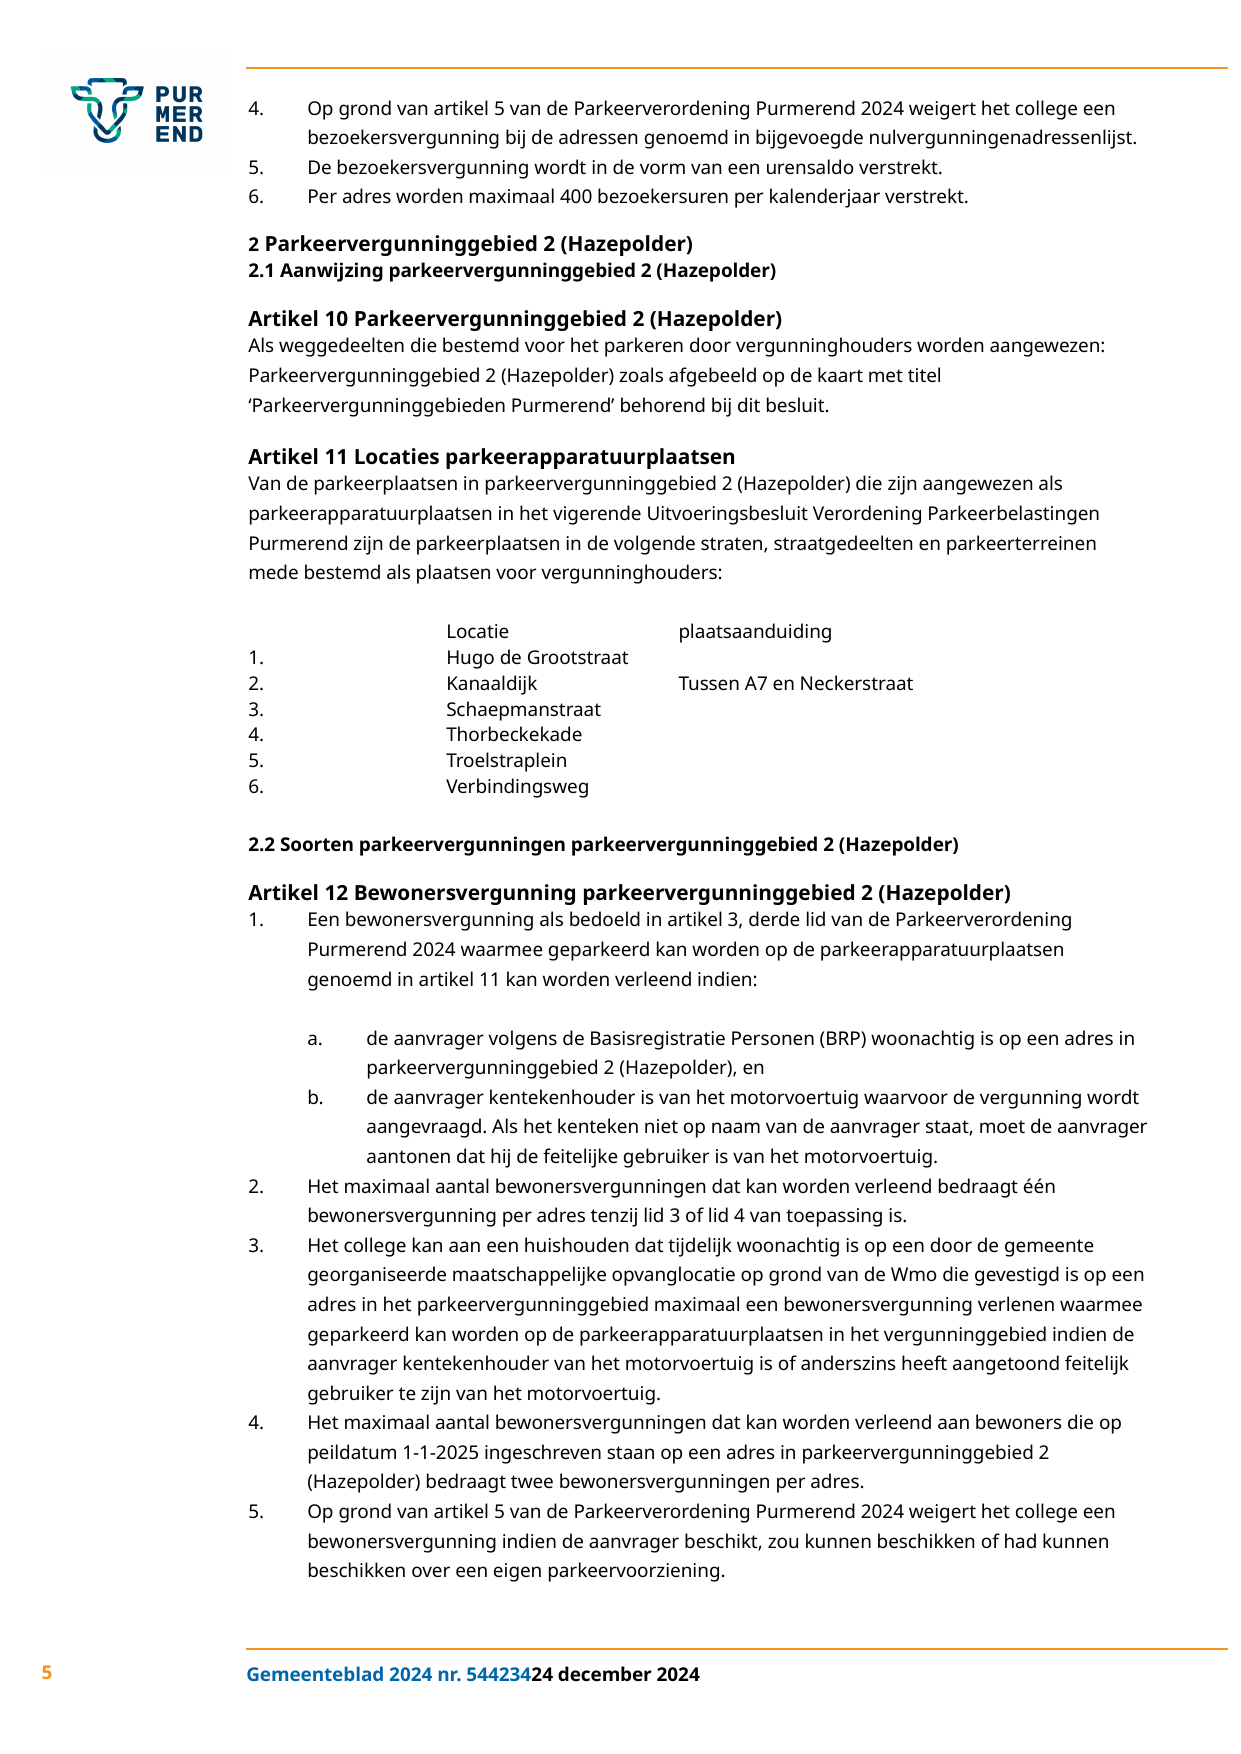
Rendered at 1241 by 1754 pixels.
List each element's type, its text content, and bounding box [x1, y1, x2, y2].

table_cell [678, 644, 1152, 670]
table_cell 2. [248, 670, 446, 696]
table_cell Schaepmanstraat [446, 696, 678, 722]
list Op grond van artikel 5 van de Parkeerverordening Purmerend 2024 weigert het college een bezoekersvergunning bij de adressen genoemd in bijgevoegde nulvergunningenadressenlijst. [248, 95, 1152, 150]
table_cell [678, 773, 1152, 799]
text Van de parkeerplaatsen in parkeervergunninggebied 2 (Hazepolder) die zijn aangewezen als parkeerapparatuurplaatsen in het vigerende Uitvoeringsbesluit Verordening Parkeerbelastingen Purmerend zijn de parkeerplaatsen in de volgende straten, straatgedeelten en parkeerterreinen mede bestemd als plaatsen voor vergunninghouders: [248, 471, 1152, 585]
text 2.2 Soorten parkeervergunningen parkeervergunninggebied 2 (Hazepolder) [248, 832, 1152, 857]
list Het college kan aan een huishouden dat tijdelijk woonachtig is op een door de gemeente georganiseerde maatschappelijke opvanglocatie op grond van de Wmo die gevestigd is op een adres in het parkeervergunninggebied maximaal een bewonersvergunning verlenen waarmee geparkeerd kan worden op de parkeerapparatuurplaatsen in het vergunninggebied indien de aanvrager kentekenhouder van het motorvoertuig is of anderszins heeft aangetoond feitelijk gebruiker te zijn van het motorvoertuig. [248, 1232, 1152, 1406]
table_cell 5. [248, 747, 446, 773]
list de aanvrager volgens de Basisregistratie Personen (BRP) woonachtig is op een adres in parkeervergunninggebied 2 (Hazepolder), en [307, 1025, 1152, 1080]
list Het maximaal aantal bewonersvergunningen dat kan worden verleend bedraagt één bewonersvergunning per adres tenzij lid 3 of lid 4 van toepassing is. [248, 1173, 1152, 1228]
table_cell Kanaaldijk [446, 670, 678, 696]
list De bezoekersvergunning wordt in de vorm van een urensaldo verstrekt. [248, 154, 1152, 180]
list de aanvrager kentekenhouder is van het motorvoertuig waarvoor de vergunning wordt aangevraagd. Als het kenteken niet op naam van de aanvrager staat, moet de aanvrager aantonen dat hij de feitelijke gebruiker is van het motorvoertuig. [307, 1084, 1152, 1169]
text Artikel 10 Parkeervergunninggebied 2 (Hazepolder) [248, 304, 1152, 333]
list Het maximaal aantal bewonersvergunningen dat kan worden verleend aan bewoners die op peildatum 1-1-2025 ingeschreven staan op een adres in parkeervergunninggebied 2 (Hazepolder) bedraagt twee bewonersvergunningen per adres. [248, 1409, 1152, 1494]
text Artikel 12 Bewonersvergunning parkeervergunninggebied 2 (Hazepolder) [248, 878, 1152, 907]
table_header [248, 619, 446, 644]
list Per adres worden maximaal 400 bezoekersuren per kalenderjaar verstrekt. [248, 183, 1152, 209]
text 2 Parkeervergunninggebied 2 (Hazepolder) [248, 229, 1152, 258]
table_cell [678, 722, 1152, 747]
table_cell Verbindingsweg [446, 773, 678, 799]
table_cell 6. [248, 773, 446, 799]
table_cell [678, 747, 1152, 773]
table_cell Thorbeckekade [446, 722, 678, 747]
list Op grond van artikel 5 van de Parkeerverordening Purmerend 2024 weigert het college een bewonersvergunning indien de aanvrager beschikt, zou kunnen beschikken of had kunnen beschikken over een eigen parkeervoorziening. [248, 1498, 1152, 1583]
table_cell Hugo de Grootstraat [446, 644, 678, 670]
table_cell Tussen A7 en Neckerstraat [678, 670, 1152, 696]
table_cell Troelstraplein [446, 747, 678, 773]
table_header Locatie [446, 619, 678, 644]
list Een bewonersvergunning als bedoeld in artikel 3, derde lid van de Parkeerverordening Purmerend 2024 waarmee geparkeerd kan worden op de parkeerapparatuurplaatsen genoemd in artikel 11 kan worden verleend indien: [248, 907, 1152, 991]
table_cell 3. [248, 696, 446, 722]
picture [41, 47, 231, 172]
text Als weggedeelten die bestemd voor het parkeren door vergunninghouders worden aangewezen: Parkeervergunninggebied 2 (Hazepolder) zoals afgebeeld op de kaart met titel ‘Parkeervergunninggebieden Purmerend’ behorend bij dit besluit. [248, 333, 1152, 417]
table_header plaatsaanduiding [678, 619, 1152, 644]
table_cell [678, 696, 1152, 722]
text 2.1 Aanwijzing parkeervergunninggebied 2 (Hazepolder) [248, 258, 1152, 283]
text Artikel 11 Locaties parkeerapparatuurplaatsen [248, 442, 1152, 471]
table_cell 1. [248, 644, 446, 670]
table_cell 4. [248, 722, 446, 747]
